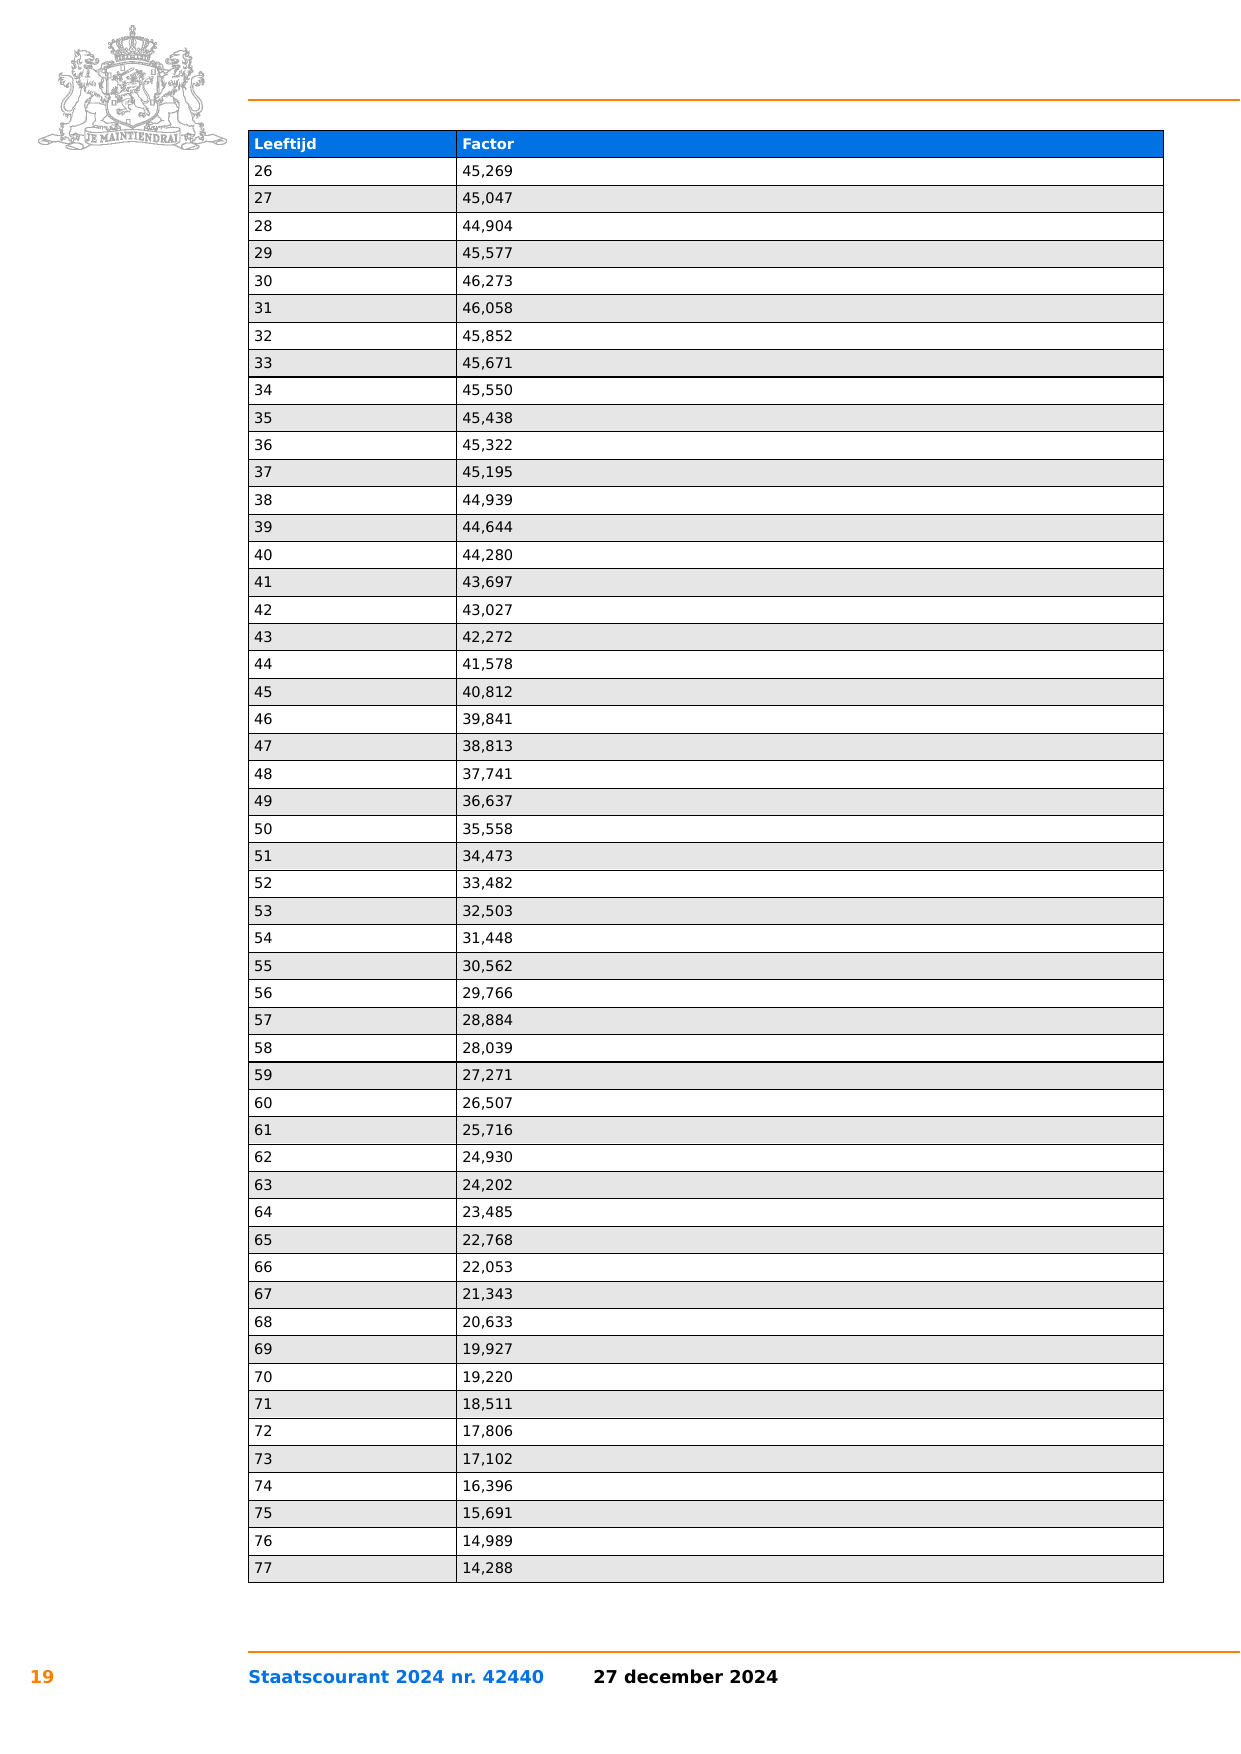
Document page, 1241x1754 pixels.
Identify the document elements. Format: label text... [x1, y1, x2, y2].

table_cell 44,904 [457, 213, 1163, 239]
table_cell 37 [249, 460, 456, 486]
table_cell 32,503 [457, 898, 1163, 924]
table_cell 76 [249, 1528, 456, 1554]
table_cell 16,396 [457, 1473, 1163, 1500]
table_cell 19,220 [457, 1364, 1163, 1390]
table_cell 28,884 [457, 1008, 1163, 1034]
table_cell 51 [249, 843, 456, 869]
table_cell 19,927 [457, 1336, 1163, 1363]
table_cell 39,841 [457, 706, 1163, 733]
table_cell 48 [249, 761, 456, 787]
table_cell 52 [249, 871, 456, 897]
table_cell 21,343 [457, 1282, 1163, 1308]
table_cell 36 [249, 432, 456, 459]
table_cell 60 [249, 1090, 456, 1116]
table_cell 57 [249, 1008, 456, 1034]
table_cell 28,039 [457, 1035, 1163, 1061]
table_cell 32 [249, 323, 456, 349]
table_cell 28 [249, 213, 456, 239]
table_cell 45,577 [457, 241, 1163, 267]
table_cell 45,195 [457, 460, 1163, 486]
table_cell 45,550 [457, 378, 1163, 404]
table_cell 45,047 [457, 186, 1163, 212]
table_cell 55 [249, 953, 456, 979]
table_cell 54 [249, 925, 456, 952]
table_header Factor [457, 131, 1163, 157]
table_cell 56 [249, 980, 456, 1007]
table_cell 33 [249, 350, 456, 376]
table_cell 25,716 [457, 1117, 1163, 1143]
table_cell 58 [249, 1035, 456, 1061]
table_cell 46 [249, 706, 456, 733]
table_cell 24,202 [457, 1172, 1163, 1198]
table_cell 38 [249, 487, 456, 513]
table_cell 43,027 [457, 597, 1163, 623]
table_cell 63 [249, 1172, 456, 1198]
table_cell 29 [249, 241, 456, 267]
table_cell 43,697 [457, 569, 1163, 596]
table_cell 62 [249, 1145, 456, 1171]
table_cell 26,507 [457, 1090, 1163, 1116]
table_cell 34,473 [457, 843, 1163, 869]
table_cell 45,852 [457, 323, 1163, 349]
table_cell 46,058 [457, 295, 1163, 322]
table_cell 47 [249, 734, 456, 760]
table_cell 30,562 [457, 953, 1163, 979]
table_cell 61 [249, 1117, 456, 1143]
table_cell 44 [249, 651, 456, 678]
table_cell 20,633 [457, 1309, 1163, 1335]
table_cell 75 [249, 1501, 456, 1527]
table_cell 53 [249, 898, 456, 924]
table_cell 44,280 [457, 542, 1163, 568]
table_cell 69 [249, 1336, 456, 1363]
table_cell 68 [249, 1309, 456, 1335]
table_cell 26 [249, 158, 456, 185]
table_cell 67 [249, 1282, 456, 1308]
table_cell 45,322 [457, 432, 1163, 459]
table_cell 73 [249, 1446, 456, 1472]
table_cell 66 [249, 1254, 456, 1281]
table_cell 72 [249, 1419, 456, 1445]
table_cell 74 [249, 1473, 456, 1500]
table_cell 27,271 [457, 1063, 1163, 1089]
table_cell 41 [249, 569, 456, 596]
table_cell 18,511 [457, 1391, 1163, 1417]
table_cell 14,989 [457, 1528, 1163, 1554]
table_cell 38,813 [457, 734, 1163, 760]
table_cell 22,053 [457, 1254, 1163, 1281]
picture [38, 25, 227, 150]
table_cell 45,269 [457, 158, 1163, 185]
table_cell 31,448 [457, 925, 1163, 952]
table_cell 34 [249, 378, 456, 404]
table_cell 42 [249, 597, 456, 623]
table_cell 35,558 [457, 816, 1163, 842]
table_cell 27 [249, 186, 456, 212]
table_cell 64 [249, 1199, 456, 1226]
table_cell 40 [249, 542, 456, 568]
table_cell 22,768 [457, 1227, 1163, 1253]
table_cell 31 [249, 295, 456, 322]
table_header Leeftijd [249, 131, 456, 157]
table_cell 46,273 [457, 268, 1163, 294]
table_cell 45,438 [457, 405, 1163, 431]
table_cell 17,806 [457, 1419, 1163, 1445]
table_cell 50 [249, 816, 456, 842]
table_cell 39 [249, 515, 456, 541]
table_cell 23,485 [457, 1199, 1163, 1226]
table_cell 30 [249, 268, 456, 294]
table_cell 41,578 [457, 651, 1163, 678]
table_cell 36,637 [457, 789, 1163, 815]
table_cell 71 [249, 1391, 456, 1417]
table_cell 42,272 [457, 624, 1163, 650]
table_cell 37,741 [457, 761, 1163, 787]
table_cell 40,812 [457, 679, 1163, 705]
table_cell 44,939 [457, 487, 1163, 513]
table_cell 17,102 [457, 1446, 1163, 1472]
table_cell 14,288 [457, 1556, 1163, 1582]
table_cell 45,671 [457, 350, 1163, 376]
table_cell 35 [249, 405, 456, 431]
table_cell 24,930 [457, 1145, 1163, 1171]
table_cell 44,644 [457, 515, 1163, 541]
table_cell 15,691 [457, 1501, 1163, 1527]
table_cell 65 [249, 1227, 456, 1253]
table_cell 33,482 [457, 871, 1163, 897]
table_cell 70 [249, 1364, 456, 1390]
table_cell 49 [249, 789, 456, 815]
table_cell 45 [249, 679, 456, 705]
table_cell 29,766 [457, 980, 1163, 1007]
table_cell 59 [249, 1063, 456, 1089]
table_cell 43 [249, 624, 456, 650]
table_cell 77 [249, 1556, 456, 1582]
